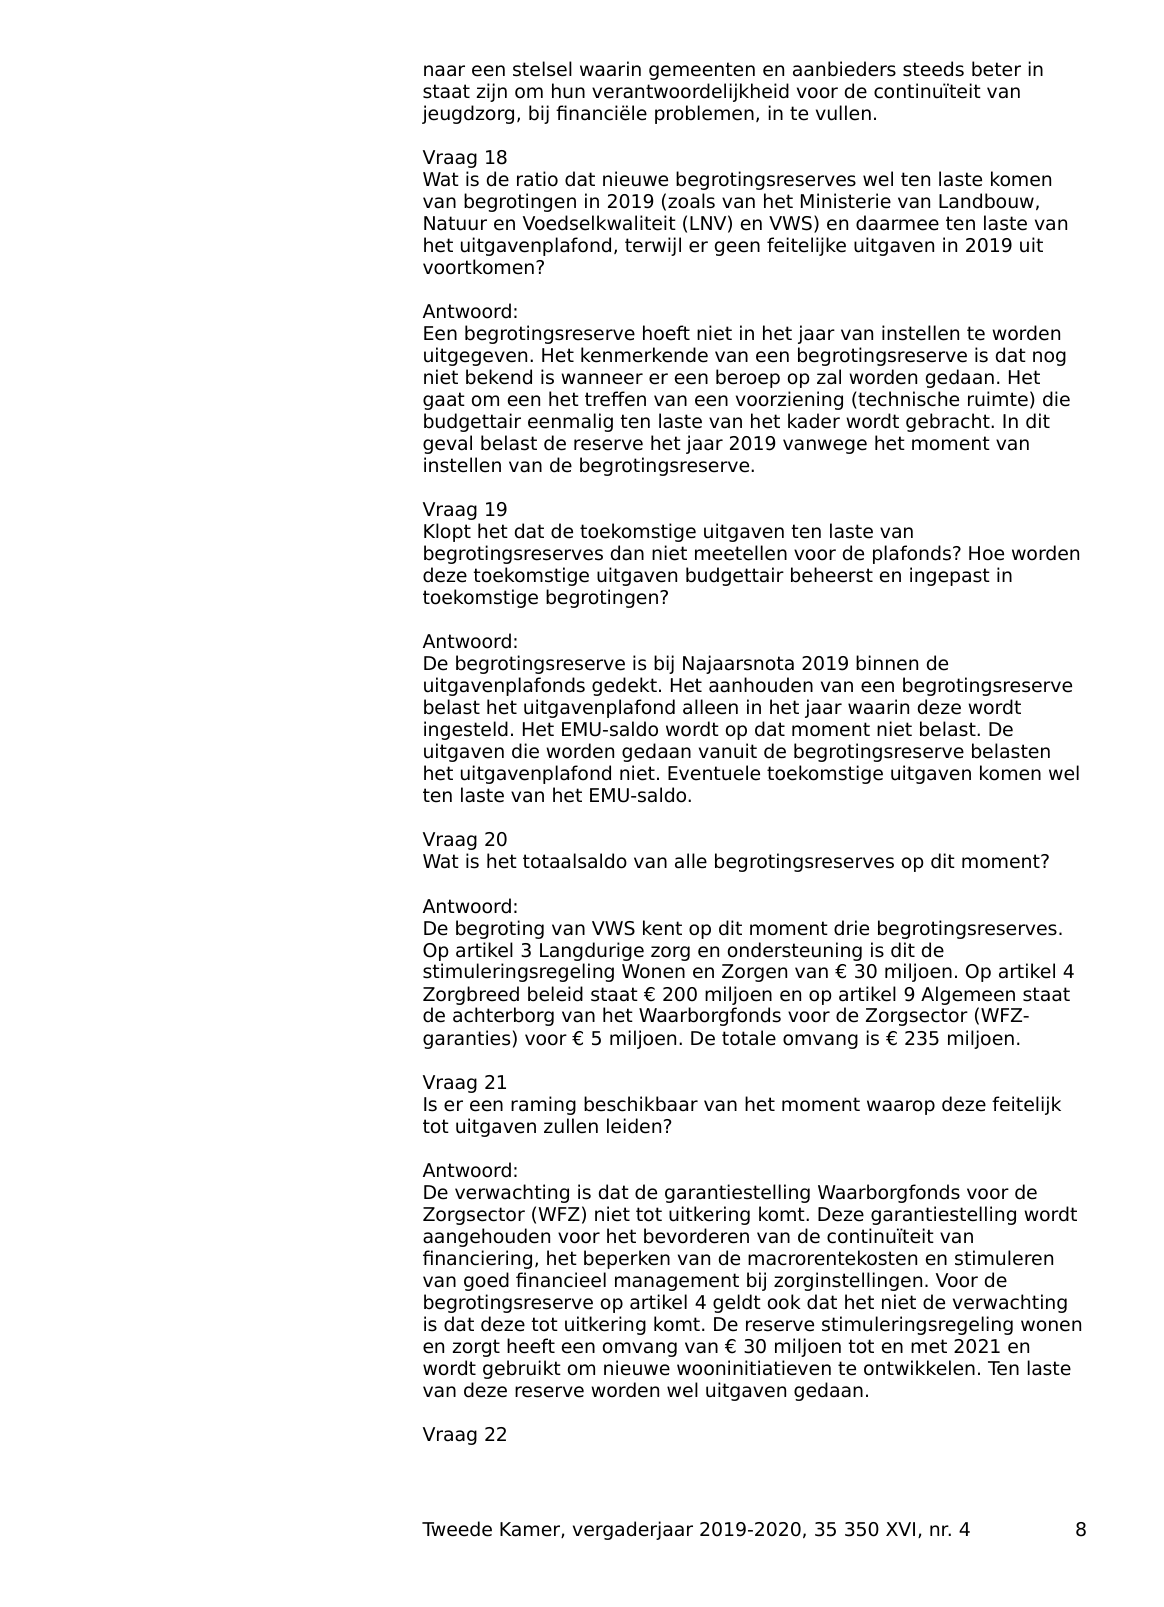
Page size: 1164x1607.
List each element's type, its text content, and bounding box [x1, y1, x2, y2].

text De verwachting is dat de garantiestelling Waarborgfonds voor de Zorgsector (WFZ) niet tot uitkering komt. Deze garantiestelling wordt aangehouden voor het bevorderen van de continuïteit van financiering, het beperken van de macrorentekosten en stimuleren van goed financieel management bij zorginstellingen. Voor de begrotingsreserve op artikel 4 geldt ook dat het niet de verwachting is dat deze tot uitkering komt. De reserve stimuleringsregeling wonen en zorgt heeft een omvang van € 30 miljoen tot en met 2021 en wordt gebruikt om nieuwe wooninitiatieven te ontwikkelen. Ten laste van deze reserve worden wel uitgaven gedaan. [422, 1182, 1087, 1401]
text De begroting van VWS kent op dit moment drie begrotingsreserves. Op artikel 3 Langdurige zorg en ondersteuning is dit de stimuleringsregeling Wonen en Zorgen van € 30 miljoen. Op artikel 4 Zorgbreed beleid staat € 200 miljoen en op artikel 9 Algemeen staat de achterborg van het Waarborgfonds voor de Zorgsector (WFZ- garanties) voor € 5 miljoen. De totale omvang is € 235 miljoen. [422, 917, 1087, 1049]
text Vraag 21 [422, 1072, 1087, 1093]
text Wat is het totaalsaldo van alle begrotingsreserves op dit moment? [422, 851, 1087, 873]
text Vraag 22 [422, 1424, 1087, 1446]
text Vraag 19 [422, 499, 1087, 521]
text Antwoord: [422, 1160, 1087, 1182]
text Wat is de ratio dat nieuwe begrotingsreserves wel ten laste komen van begrotingen in 2019 (zoals van het Ministerie van Landbouw, Natuur en Voedselkwaliteit (LNV) en VWS) en daarmee ten laste van het uitgavenplafond, terwijl er geen feitelijke uitgaven in 2019 uit voortkomen? [422, 169, 1087, 279]
text Klopt het dat de toekomstige uitgaven ten laste van begrotingsreserves dan niet meetellen voor de plafonds? Hoe worden deze toekomstige uitgaven budgettair beheerst en ingepast in toekomstige begrotingen? [422, 521, 1087, 609]
text naar een stelsel waarin gemeenten en aanbieders steeds beter in staat zijn om hun verantwoordelijkheid voor de continuïteit van jeugdzorg, bij financiële problemen, in te vullen. [422, 59, 1087, 125]
text Antwoord: [422, 301, 1087, 323]
text Vraag 18 [422, 147, 1087, 169]
text De begrotingsreserve is bij Najaarsnota 2019 binnen de uitgavenplafonds gedekt. Het aanhouden van een begrotingsreserve belast het uitgavenplafond alleen in het jaar waarin deze wordt ingesteld. Het EMU-saldo wordt op dat moment niet belast. De uitgaven die worden gedaan vanuit de begrotingsreserve belasten het uitgavenplafond niet. Eventuele toekomstige uitgaven komen wel ten laste van het EMU-saldo. [422, 653, 1087, 807]
text Vraag 20 [422, 829, 1087, 851]
text Antwoord: [422, 631, 1087, 653]
text Een begrotingsreserve hoeft niet in het jaar van instellen te worden uitgegeven. Het kenmerkende van een begrotingsreserve is dat nog niet bekend is wanneer er een beroep op zal worden gedaan. Het gaat om een het treffen van een voorziening (technische ruimte) die budgettair eenmalig ten laste van het kader wordt gebracht. In dit geval belast de reserve het jaar 2019 vanwege het moment van instellen van de begrotingsreserve. [422, 323, 1087, 477]
text Antwoord: [422, 896, 1087, 917]
text Is er een raming beschikbaar van het moment waarop deze feitelijk tot uitgaven zullen leiden? [422, 1093, 1087, 1137]
